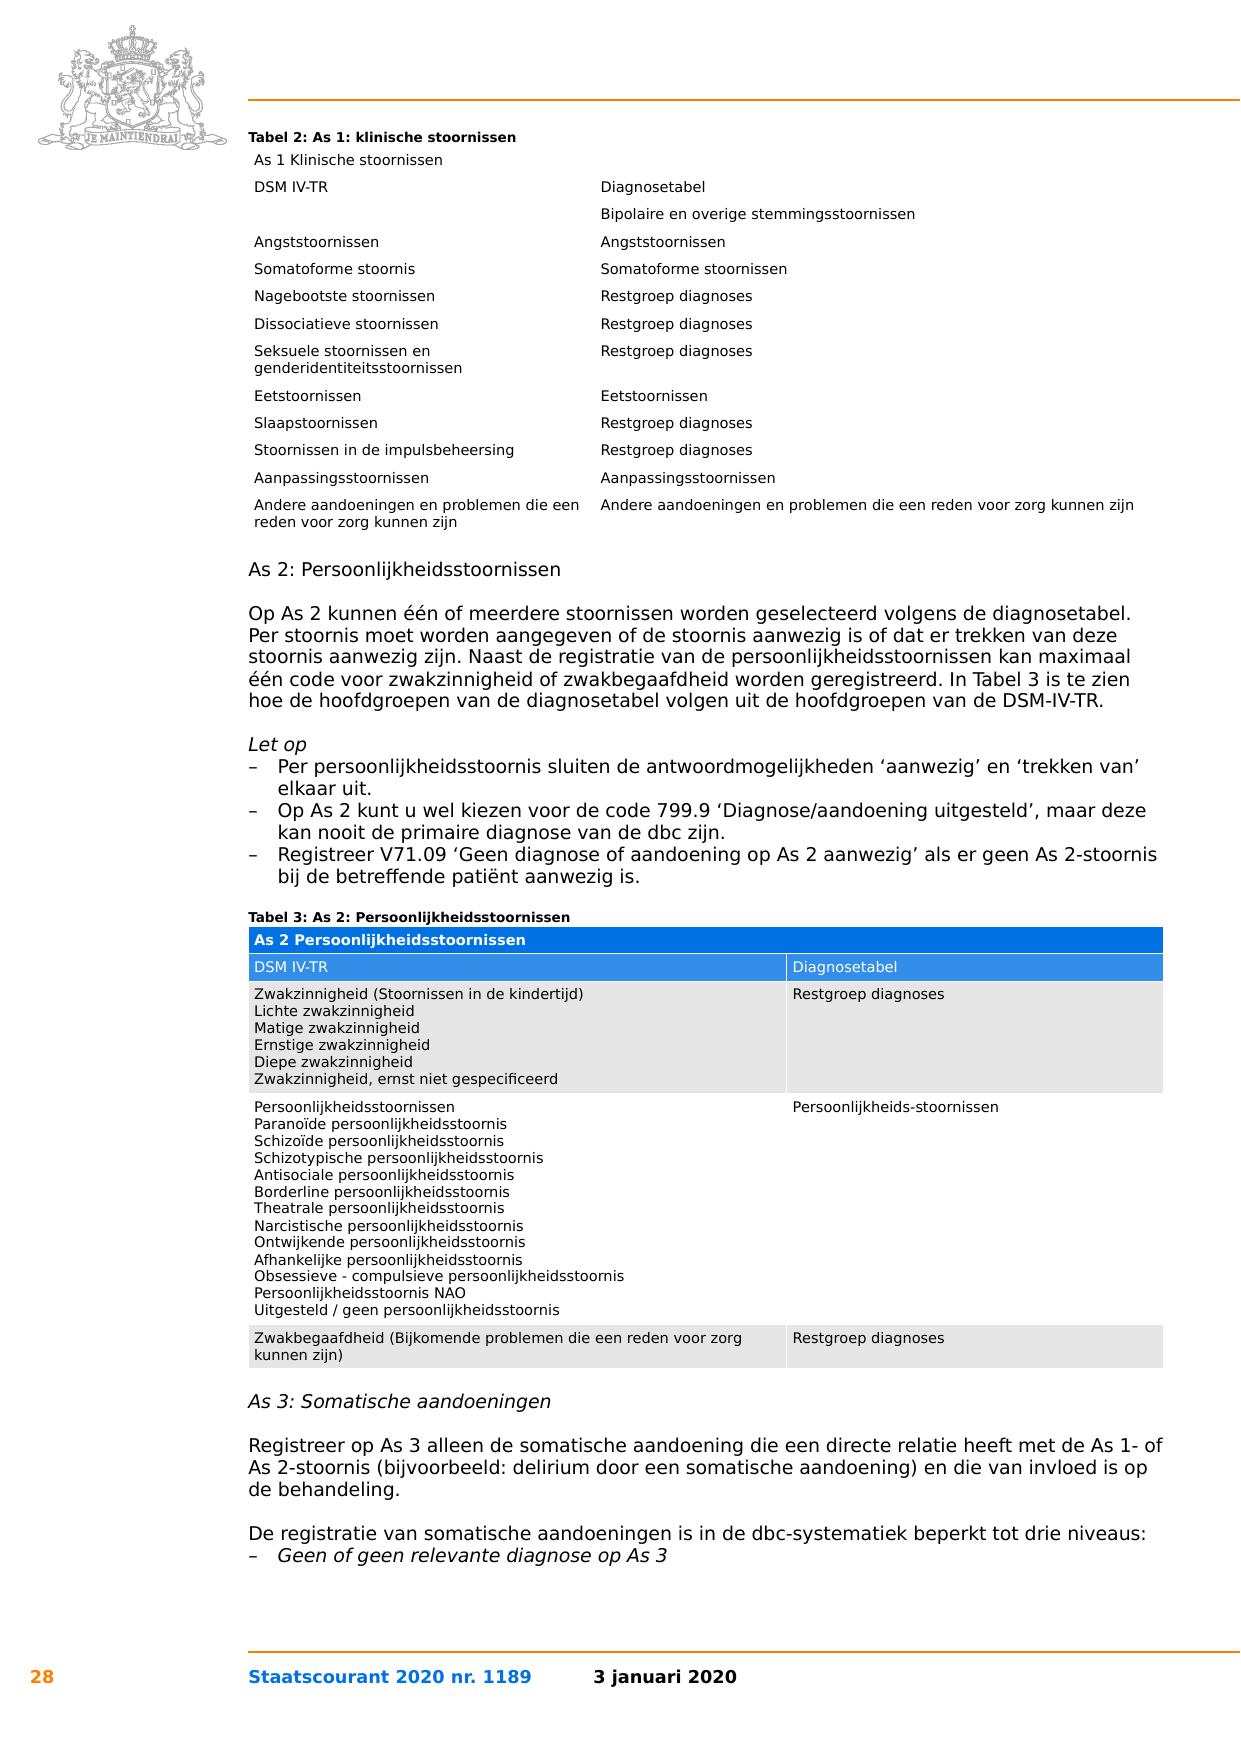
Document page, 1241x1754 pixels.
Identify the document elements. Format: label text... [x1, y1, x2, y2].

table_cell Stoornissen in de impulsbeheersing [249, 438, 594, 464]
table_cell Eetstoornissen [595, 383, 1163, 409]
table_cell Restgroep diagnoses [787, 1325, 1163, 1368]
table_cell Seksuele stoornissen en genderidentiteitsstoornissen [249, 339, 594, 382]
text Registreer op As 3 alleen de somatische aandoening die een directe relatie heeft met de As 1- of As 2-stoornis (bijvoorbeeld: delirium door een somatische aandoening) en die van invloed is op de behandeling. [248, 1435, 1163, 1501]
table_cell Persoonlijkheids-stoornissen [787, 1094, 1163, 1324]
text De registratie van somatische aandoeningen is in de dbc-systematiek beperkt tot drie niveaus: [248, 1523, 1163, 1545]
table_cell Somatoforme stoornis [249, 256, 594, 283]
table_cell Restgroep diagnoses [595, 284, 1163, 310]
table_cell As 1 Klinische stoornissen [249, 147, 1163, 173]
table_cell Diagnosetabel [787, 954, 1163, 981]
table_cell Angststoornissen [595, 229, 1163, 255]
table_cell Restgroep diagnoses [595, 410, 1163, 437]
subtitle Let op [248, 734, 1163, 756]
table_cell DSM IV-TR [249, 954, 786, 981]
text – Per persoonlijkheidsstoornis sluiten de antwoordmogelijkheden ‘aanwezig’ en ‘trekken van’ elkaar uit. [248, 756, 1163, 800]
table_cell Andere aandoeningen en problemen die een reden voor zorg kunnen zijn [249, 493, 594, 536]
table_cell Bipolaire en overige stemmingsstoornissen [595, 201, 1163, 228]
text – Geen of geen relevante diagnose op As 3 [248, 1545, 1163, 1567]
table_cell Dissociatieve stoornissen [249, 311, 594, 337]
picture [38, 25, 227, 150]
table_cell Aanpassingsstoornissen [595, 465, 1163, 491]
table_cell Diagnosetabel [595, 174, 1163, 200]
table_cell Restgroep diagnoses [595, 438, 1163, 464]
table_cell Restgroep diagnoses [595, 339, 1163, 382]
text Op As 2 kunnen één of meerdere stoornissen worden geselecteerd volgens de diagnosetabel. Per stoornis moet worden aangegeven of de stoornis aanwezig is of dat er trekken van deze stoornis aanwezig zijn. Naast de registratie van de persoonlijkheidsstoornissen kan maximaal één code voor zwakzinnigheid of zwakbegaafdheid worden geregistreerd. In Tabel 3 is te zien hoe de hoofdgroepen van de diagnosetabel volgen uit de hoofdgroepen van de DSM-IV-TR. [248, 602, 1163, 712]
table_cell Eetstoornissen [249, 383, 594, 409]
table_header Tabel 2: As 1: klinische stoornissen [248, 130, 1163, 146]
table_cell Slaapstoornissen [249, 410, 594, 437]
table_cell As 2 Persoonlijkheidsstoornissen [249, 927, 1163, 953]
table_cell Andere aandoeningen en problemen die een reden voor zorg kunnen zijn [595, 493, 1163, 536]
table_cell Zwakbegaafdheid (Bijkomende problemen die een reden voor zorg kunnen zijn) [249, 1325, 786, 1368]
table_cell Nagebootste stoornissen [249, 284, 594, 310]
subtitle As 2: Persoonlijkheidsstoornissen [248, 559, 1163, 581]
table_cell Restgroep diagnoses [595, 311, 1163, 337]
table_cell Angststoornissen [249, 229, 594, 255]
subtitle As 3: Somatische aandoeningen [248, 1391, 1163, 1413]
table_cell Aanpassingsstoornissen [249, 465, 594, 491]
table_cell Restgroep diagnoses [787, 982, 1163, 1093]
table_header Tabel 3: As 2: Persoonlijkheidsstoornissen [248, 910, 1163, 926]
table_cell Persoonlijkheidsstoornissen Paranoïde persoonlijkheidsstoornis Schizoïde persoonlijkheidsstoornis Schizotypische persoonlijkheidsstoornis Antisociale persoonlijkheidsstoornis Borderline persoonlijkheidsstoornis Theatrale persoonlijkheidsstoornis Narcistische persoonlijkheidsstoornis Ontwijkende persoonlijkheidsstoornis Afhankelijke persoonlijkheidsstoornis Obsessieve - compulsieve persoonlijkheidsstoornis Persoonlijkheidsstoornis NAO Uitgesteld / geen persoonlijkheidsstoornis [249, 1094, 786, 1324]
table_cell Zwakzinnigheid (Stoornissen in de kindertijd) Lichte zwakzinnigheid Matige zwakzinnigheid Ernstige zwakzinnigheid Diepe zwakzinnigheid Zwakzinnigheid, ernst niet gespecificeerd [249, 982, 786, 1093]
text – Registreer V71.09 ‘Geen diagnose of aandoening op As 2 aanwezig’ als er geen As 2-stoornis bij de betreffende patiënt aanwezig is. [248, 844, 1163, 888]
text – Op As 2 kunt u wel kiezen voor de code 799.9 ‘Diagnose/aandoening uitgesteld’, maar deze kan nooit de primaire diagnose van de dbc zijn. [248, 800, 1163, 844]
table_cell Somatoforme stoornissen [595, 256, 1163, 283]
table_cell DSM IV-TR [249, 174, 594, 200]
table_cell [249, 201, 594, 228]
